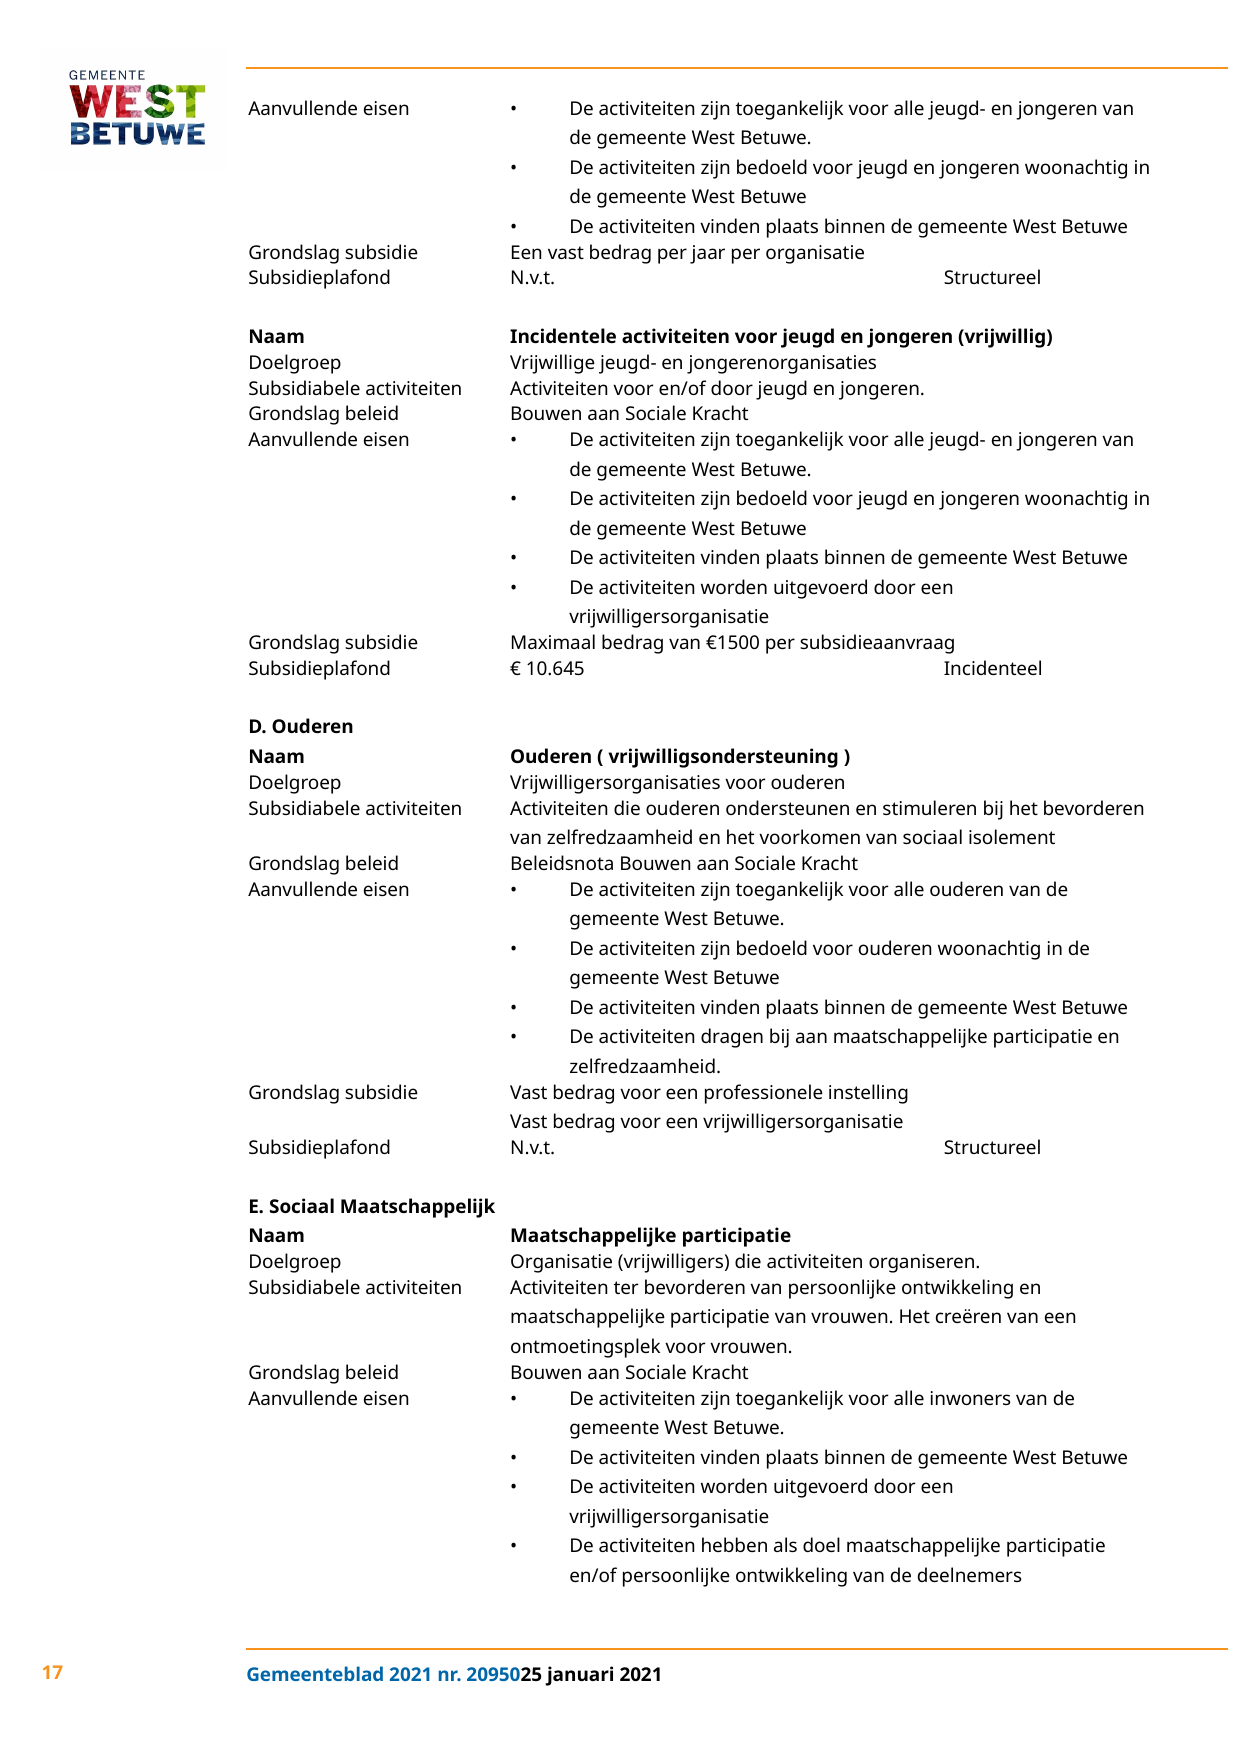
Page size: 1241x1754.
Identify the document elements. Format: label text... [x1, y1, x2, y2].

table_cell Aanvullende eisen [248, 1385, 510, 1588]
table_header Ouderen ( vrijwilligsondersteuning ) [510, 743, 1152, 769]
table_cell Organisatie (vrijwilligers) die activiteiten organiseren. [510, 1248, 1152, 1274]
table_cell Aanvullende eisen [248, 876, 510, 1079]
table_header Naam [248, 743, 510, 769]
table_header Naam [248, 1223, 510, 1248]
table_header Naam [248, 323, 510, 349]
table_cell Bouwen aan Sociale Kracht [510, 400, 1152, 426]
table_cell Aanvullende eisen [248, 95, 510, 239]
table_cell De activiteiten zijn toegankelijk voor alle ouderen van de gemeente West Betuwe. De activiteiten zijn bedoeld voor ouderen woonachtig in de gemeente West Betuwe De activiteiten vinden plaats binnen de gemeente West Betuwe De activiteiten dragen bij aan maatschappelijke participatie en zelfredzaamheid. [510, 876, 1152, 1079]
table_cell Incidenteel [944, 655, 1152, 681]
table_cell Doelgroep [248, 769, 510, 795]
table_cell Activiteiten die ouderen ondersteunen en stimuleren bij het bevorderen van zelfredzaamheid en het voorkomen van sociaal isolement [510, 795, 1152, 850]
table_cell Vast bedrag voor een professionele instelling Vast bedrag voor een vrijwilligersorganisatie [510, 1079, 1152, 1134]
table_cell Grondslag subsidie [248, 629, 510, 655]
table_cell Activiteiten voor en/of door jeugd en jongeren. [510, 375, 1152, 400]
table_cell Subsidiabele activiteiten [248, 375, 510, 400]
table_cell Subsidiabele activiteiten [248, 795, 510, 850]
table_cell N.v.t. [510, 1134, 944, 1160]
table_header Incidentele activiteiten voor jeugd en jongeren (vrijwillig) [510, 323, 1152, 349]
table_cell Vrijwilligersorganisaties voor ouderen [510, 769, 1152, 795]
table_cell Activiteiten ter bevorderen van persoonlijke ontwikkeling en maatschappelijke participatie van vrouwen. Het creëren van een ontmoetingsplek voor vrouwen. [510, 1274, 1152, 1359]
table_cell € 10.645 [510, 655, 944, 681]
table_cell N.v.t. [510, 265, 944, 290]
table_cell Doelgroep [248, 349, 510, 375]
picture [41, 47, 231, 172]
table_cell Grondslag subsidie [248, 1079, 510, 1134]
text D. Ouderen [248, 714, 1152, 739]
table_cell Structureel [944, 1134, 1152, 1160]
table_cell Subsidieplafond [248, 655, 510, 681]
table_cell De activiteiten zijn toegankelijk voor alle jeugd- en jongeren van de gemeente West Betuwe. De activiteiten zijn bedoeld voor jeugd en jongeren woonachtig in de gemeente West Betuwe De activiteiten vinden plaats binnen de gemeente West Betuwe De activiteiten worden uitgevoerd door een vrijwilligersorganisatie [510, 426, 1152, 629]
table_cell Grondslag subsidie [248, 239, 510, 264]
table_cell Grondslag beleid [248, 850, 510, 876]
table_header Maatschappelijke participatie [510, 1223, 1152, 1248]
table_cell Subsidieplafond [248, 1134, 510, 1160]
table_cell Subsidiabele activiteiten [248, 1274, 510, 1359]
table_cell Beleidsnota Bouwen aan Sociale Kracht [510, 850, 1152, 876]
table_cell De activiteiten zijn toegankelijk voor alle jeugd- en jongeren van de gemeente West Betuwe. De activiteiten zijn bedoeld voor jeugd en jongeren woonachtig in de gemeente West Betuwe De activiteiten vinden plaats binnen de gemeente West Betuwe [510, 95, 1152, 239]
table_cell Bouwen aan Sociale Kracht [510, 1359, 1152, 1385]
table_cell Een vast bedrag per jaar per organisatie [510, 239, 1152, 264]
table_cell Aanvullende eisen [248, 426, 510, 629]
table_cell Structureel [944, 265, 1152, 290]
table_cell Maximaal bedrag van €1500 per subsidieaanvraag [510, 629, 1152, 655]
table_cell Doelgroep [248, 1248, 510, 1274]
table_cell Vrijwillige jeugd- en jongerenorganisaties [510, 349, 1152, 375]
table_cell De activiteiten zijn toegankelijk voor alle inwoners van de gemeente West Betuwe. De activiteiten vinden plaats binnen de gemeente West Betuwe De activiteiten worden uitgevoerd door een vrijwilligersorganisatie De activiteiten hebben als doel maatschappelijke participatie en/of persoonlijke ontwikkeling van de deelnemers [510, 1385, 1152, 1588]
table_cell Subsidieplafond [248, 265, 510, 290]
table_cell Grondslag beleid [248, 400, 510, 426]
table_cell Grondslag beleid [248, 1359, 510, 1385]
text E. Sociaal Maatschappelijk [248, 1193, 1152, 1219]
